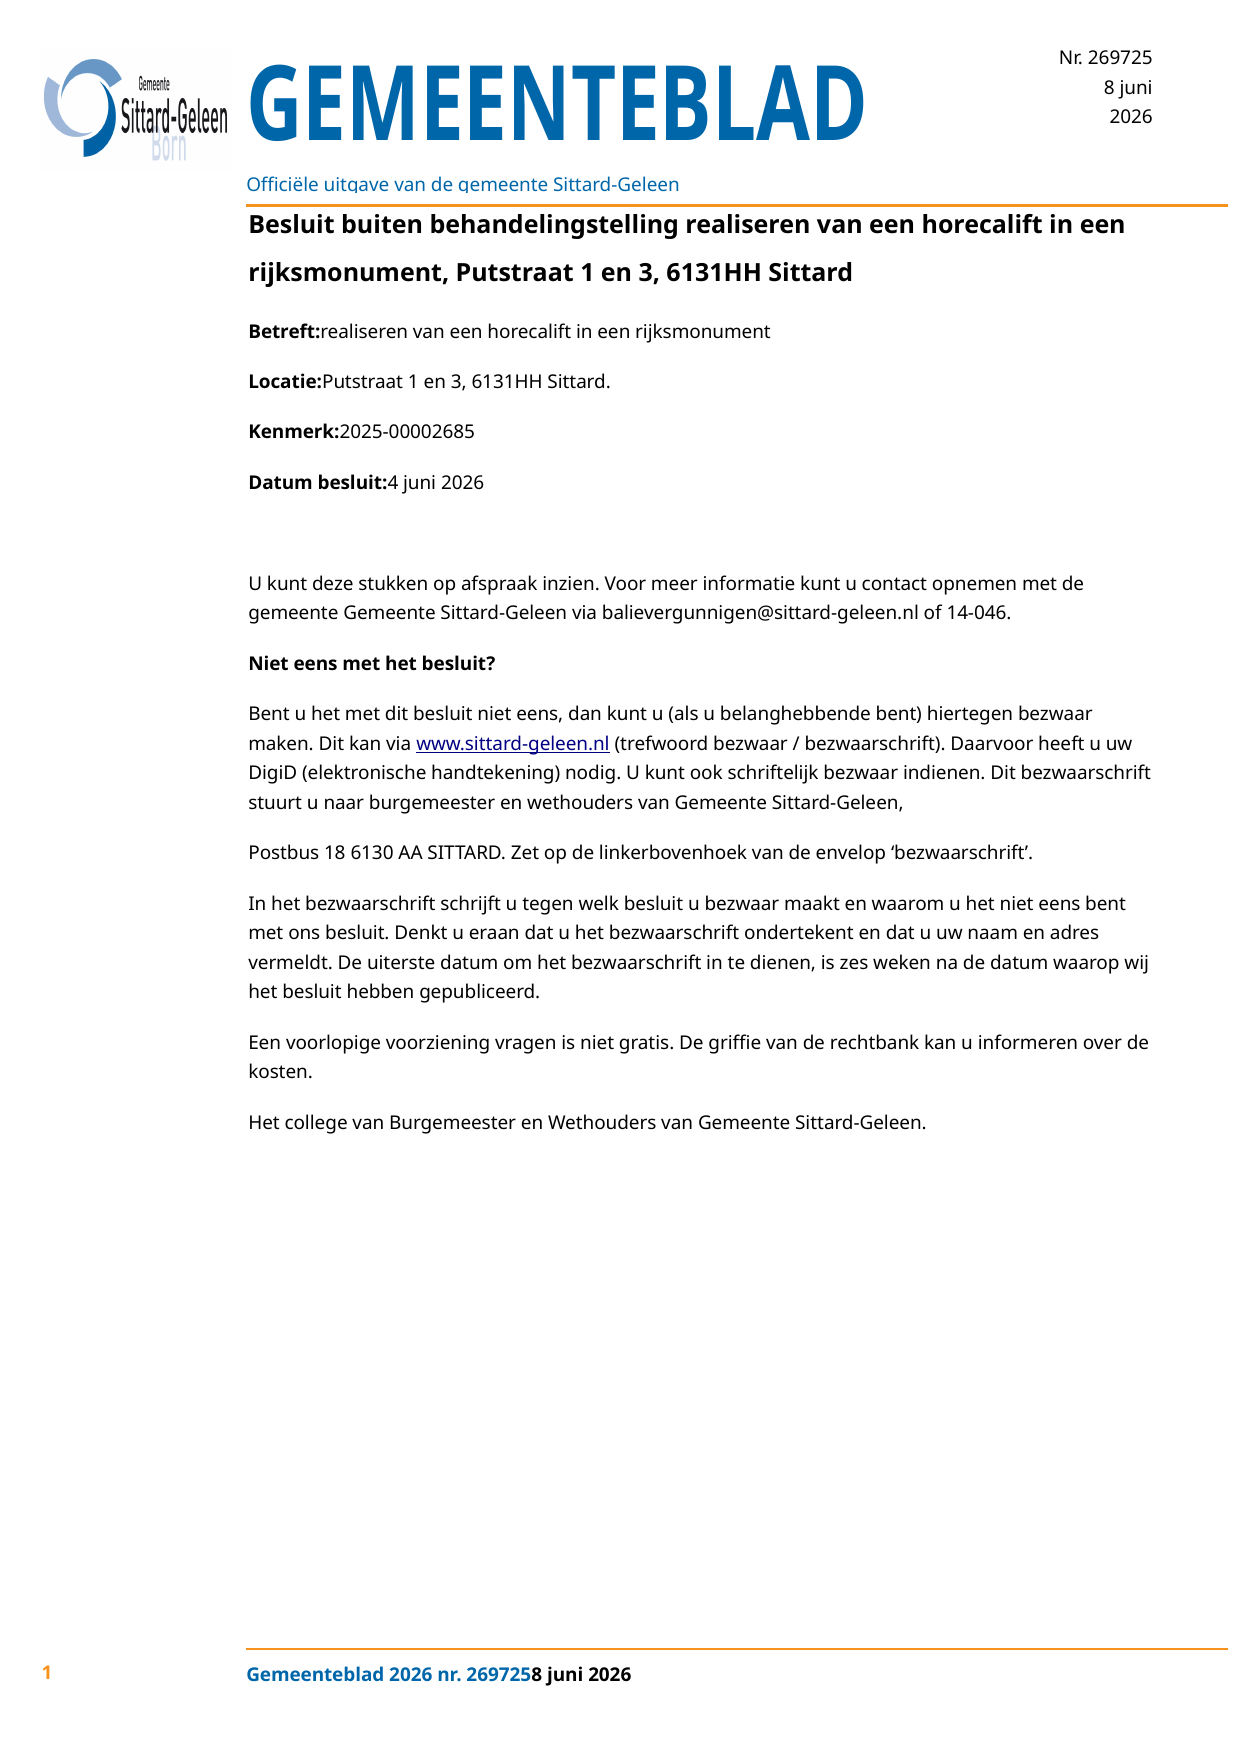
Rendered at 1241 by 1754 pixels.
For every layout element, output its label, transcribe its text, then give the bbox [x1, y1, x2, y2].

text Postbus 18 6130 AA SITTARD. Zet op de linkerbovenhoek van de envelop ‘bezwaarschrift’. [248, 839, 1152, 865]
text U kunt deze stukken op afspraak inzien. Voor meer informatie kunt u contact opnemen met de gemeente Gemeente Sittard-Geleen via balievergunnigen@sittard-geleen.nl of 14-046. [248, 570, 1152, 625]
text Niet eens met het besluit? [248, 650, 1152, 676]
text Besluit buiten behandelingstelling realiseren van een horecalift in een rijksmonument, Putstraat 1 en 3, 6131HH Sittard [248, 207, 1152, 288]
text Het college van Burgemeester en Wethouders van Gemeente Sittard-Geleen. [248, 1109, 1152, 1135]
text Bent u het met dit besluit niet eens, dan kunt u (als u belanghebbende bent) hiertegen bezwaar maken. Dit kan via www.sittard-geleen.nl (trefwoord bezwaar / bezwaarschrift). Daarvoor heeft u uw DigiD (elektronische handtekening) nodig. U kunt ook schriftelijk bezwaar indienen. Dit bezwaarschrift stuurt u naar burgemeester en wethouders van Gemeente Sittard-Geleen, [248, 700, 1152, 815]
text In het bezwaarschrift schrijft u tegen welk besluit u bezwaar maakt en waarom u het niet eens bent met ons besluit. Denkt u eraan dat u het bezwaarschrift ondertekent en dat u uw naam en adres vermeldt. De uiterste datum om het bezwaarschrift in te dienen, is zes weken na de datum waarop wij het besluit hebben gepubliceerd. [248, 890, 1152, 1004]
text Datum besluit:4 juni 2026 [248, 469, 1152, 495]
text Locatie:Putstraat 1 en 3, 6131HH Sittard. [248, 368, 1152, 394]
text Een voorlopige voorziening vragen is niet gratis. De griffie van de rechtbank kan u informeren over de kosten. [248, 1029, 1152, 1084]
picture [41, 47, 231, 172]
text Betreft:realiseren van een horecalift in een rijksmonument [248, 318, 1152, 344]
text Kenmerk:2025-00002685 [248, 419, 1152, 444]
